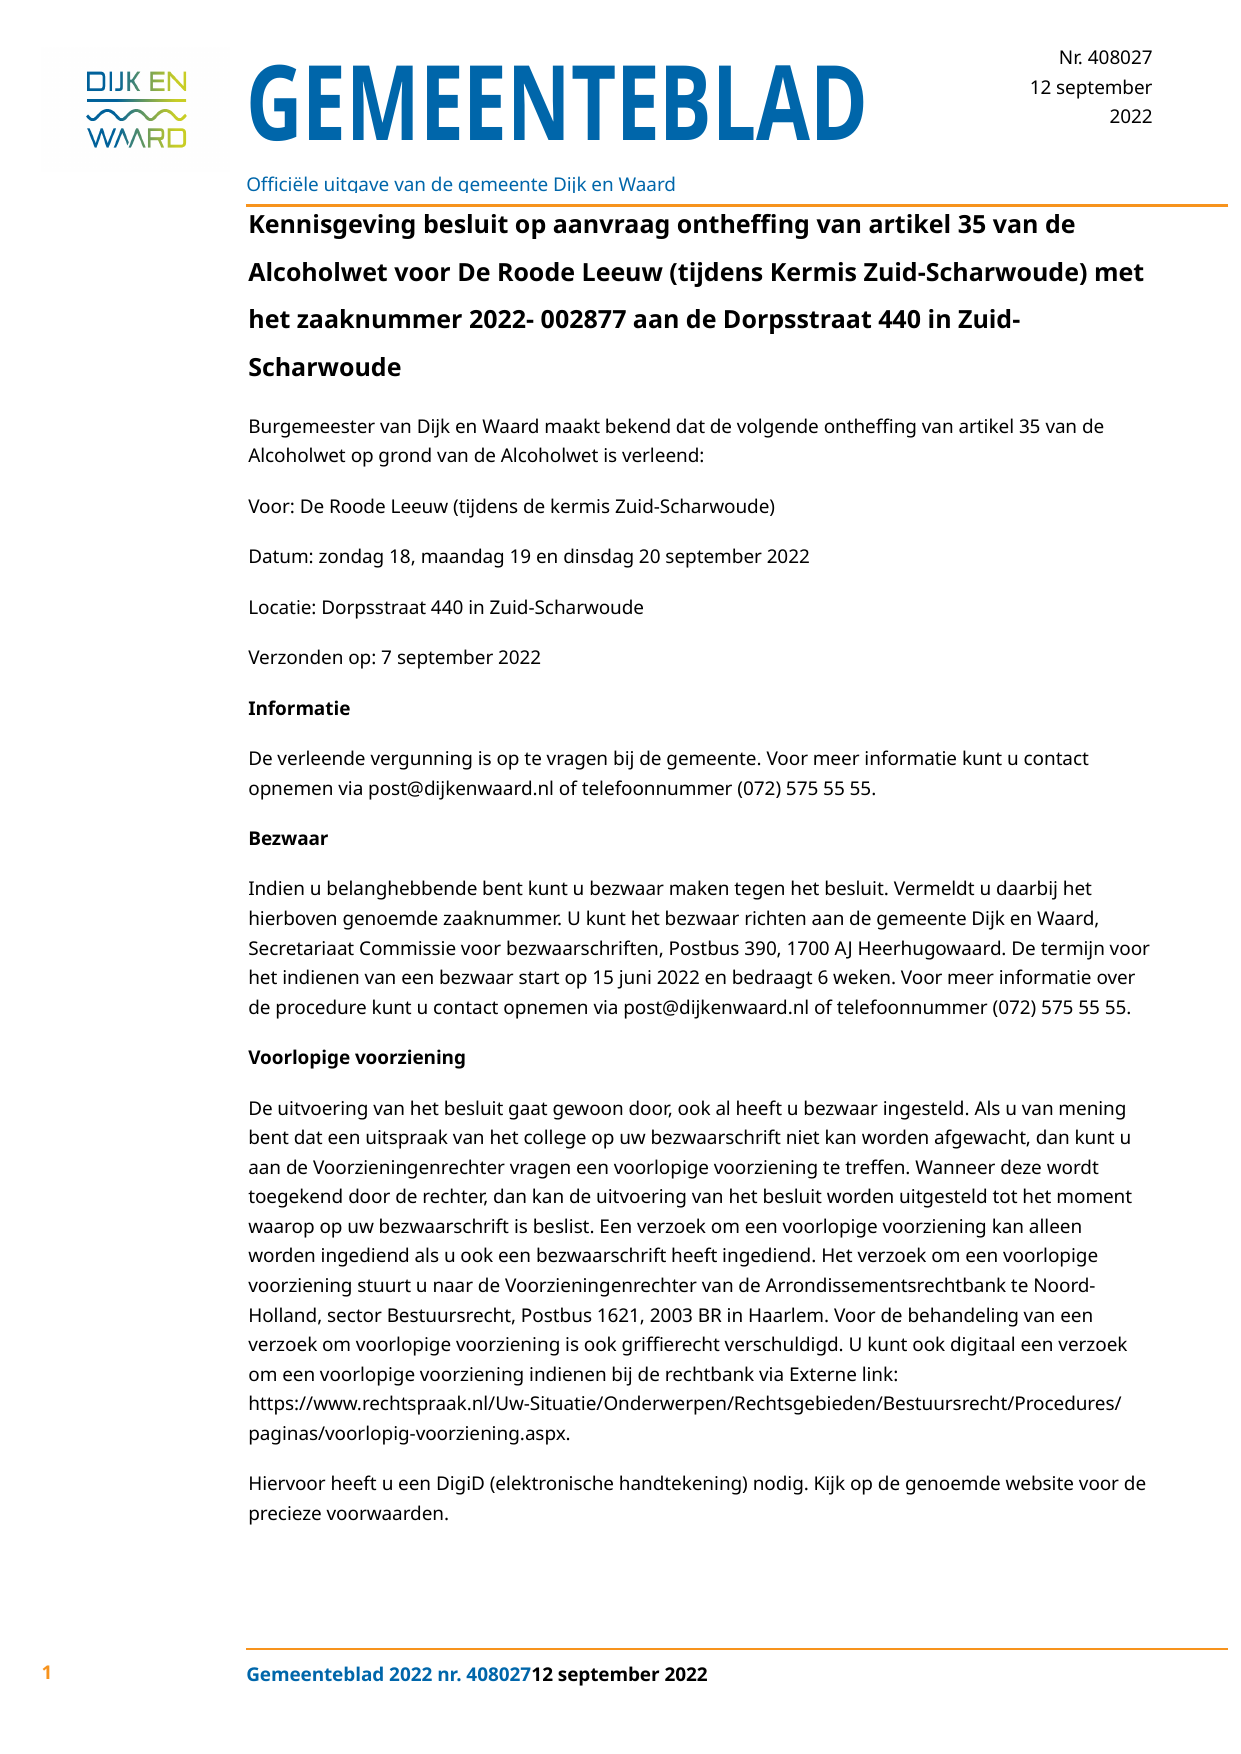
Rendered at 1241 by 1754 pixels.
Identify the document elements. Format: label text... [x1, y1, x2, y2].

text Indien u belanghebbende bent kunt u bezwaar maken tegen het besluit. Vermeldt u daarbij het hierboven genoemde zaaknummer. U kunt het bezwaar richten aan de gemeente Dijk en Waard, Secretariaat Commissie voor bezwaarschriften, Postbus 390, 1700 AJ Heerhugowaard. De termijn voor het indienen van een bezwaar start op 15 juni 2022 en bedraagt 6 weken. Voor meer informatie over de procedure kunt u contact opnemen via post@dijkenwaard.nl of telefoonnummer (072) 575 55 55. [248, 876, 1152, 1020]
text Verzonden op: 7 september 2022 [248, 644, 1152, 670]
text De uitvoering van het besluit gaat gewoon door, ook al heeft u bezwaar ingesteld. Als u van mening bent dat een uitspraak van het college op uw bezwaarschrift niet kan worden afgewacht, dan kunt u aan de Voorzieningenrechter vragen een voorlopige voorziening te treffen. Wanneer deze wordt toegekend door de rechter, dan kan de uitvoering van het besluit worden uitgesteld tot het moment waarop op uw bezwaarschrift is beslist. Een verzoek om een voorlopige voorziening kan alleen worden ingediend als u ook een bezwaarschrift heeft ingediend. Het verzoek om een voorlopige voorziening stuurt u naar de Voorzieningenrechter van de Arrondissementsrechtbank te Noord-Holland, sector Bestuursrecht, Postbus 1621, 2003 BR in Haarlem. Voor de behandeling van een verzoek om voorlopige voorziening is ook griffierecht verschuldigd. U kunt ook digitaal een verzoek om een voorlopige voorziening indienen bij de rechtbank via Externe link: https://www.rechtspraak.nl/Uw-Situatie/Onderwerpen/Rechtsgebieden/Bestuursrecht/Procedures/paginas/voorlopig-voorziening.aspx. [248, 1095, 1152, 1446]
text Hiervoor heeft u een DigiD (elektronische handtekening) nodig. Kijk op de genoemde website voor de precieze voorwaarden. [248, 1471, 1152, 1526]
picture [41, 47, 231, 172]
text Locatie: Dorpsstraat 440 in Zuid-Scharwoude [248, 594, 1152, 620]
text Kennisgeving besluit op aanvraag ontheffing van artikel 35 van de Alcoholwet voor De Roode Leeuw (tijdens Kermis Zuid-Scharwoude) met het zaaknummer 2022- 002877 aan de Dorpsstraat 440 in Zuid-Scharwoude [248, 207, 1152, 384]
text Burgemeester van Dijk en Waard maakt bekend dat de volgende ontheffing van artikel 35 van de Alcoholwet op grond van de Alcoholwet is verleend: [248, 413, 1152, 468]
text Informatie [248, 695, 1152, 721]
text De verleende vergunning is op te vragen bij de gemeente. Voor meer informatie kunt u contact opnemen via post@dijkenwaard.nl of telefoonnummer (072) 575 55 55. [248, 745, 1152, 801]
text Datum: zondag 18, maandag 19 en dinsdag 20 september 2022 [248, 543, 1152, 569]
text Voorlopige voorziening [248, 1044, 1152, 1070]
text Bezwaar [248, 825, 1152, 851]
text Voor: De Roode Leeuw (tijdens de kermis Zuid-Scharwoude) [248, 493, 1152, 519]
